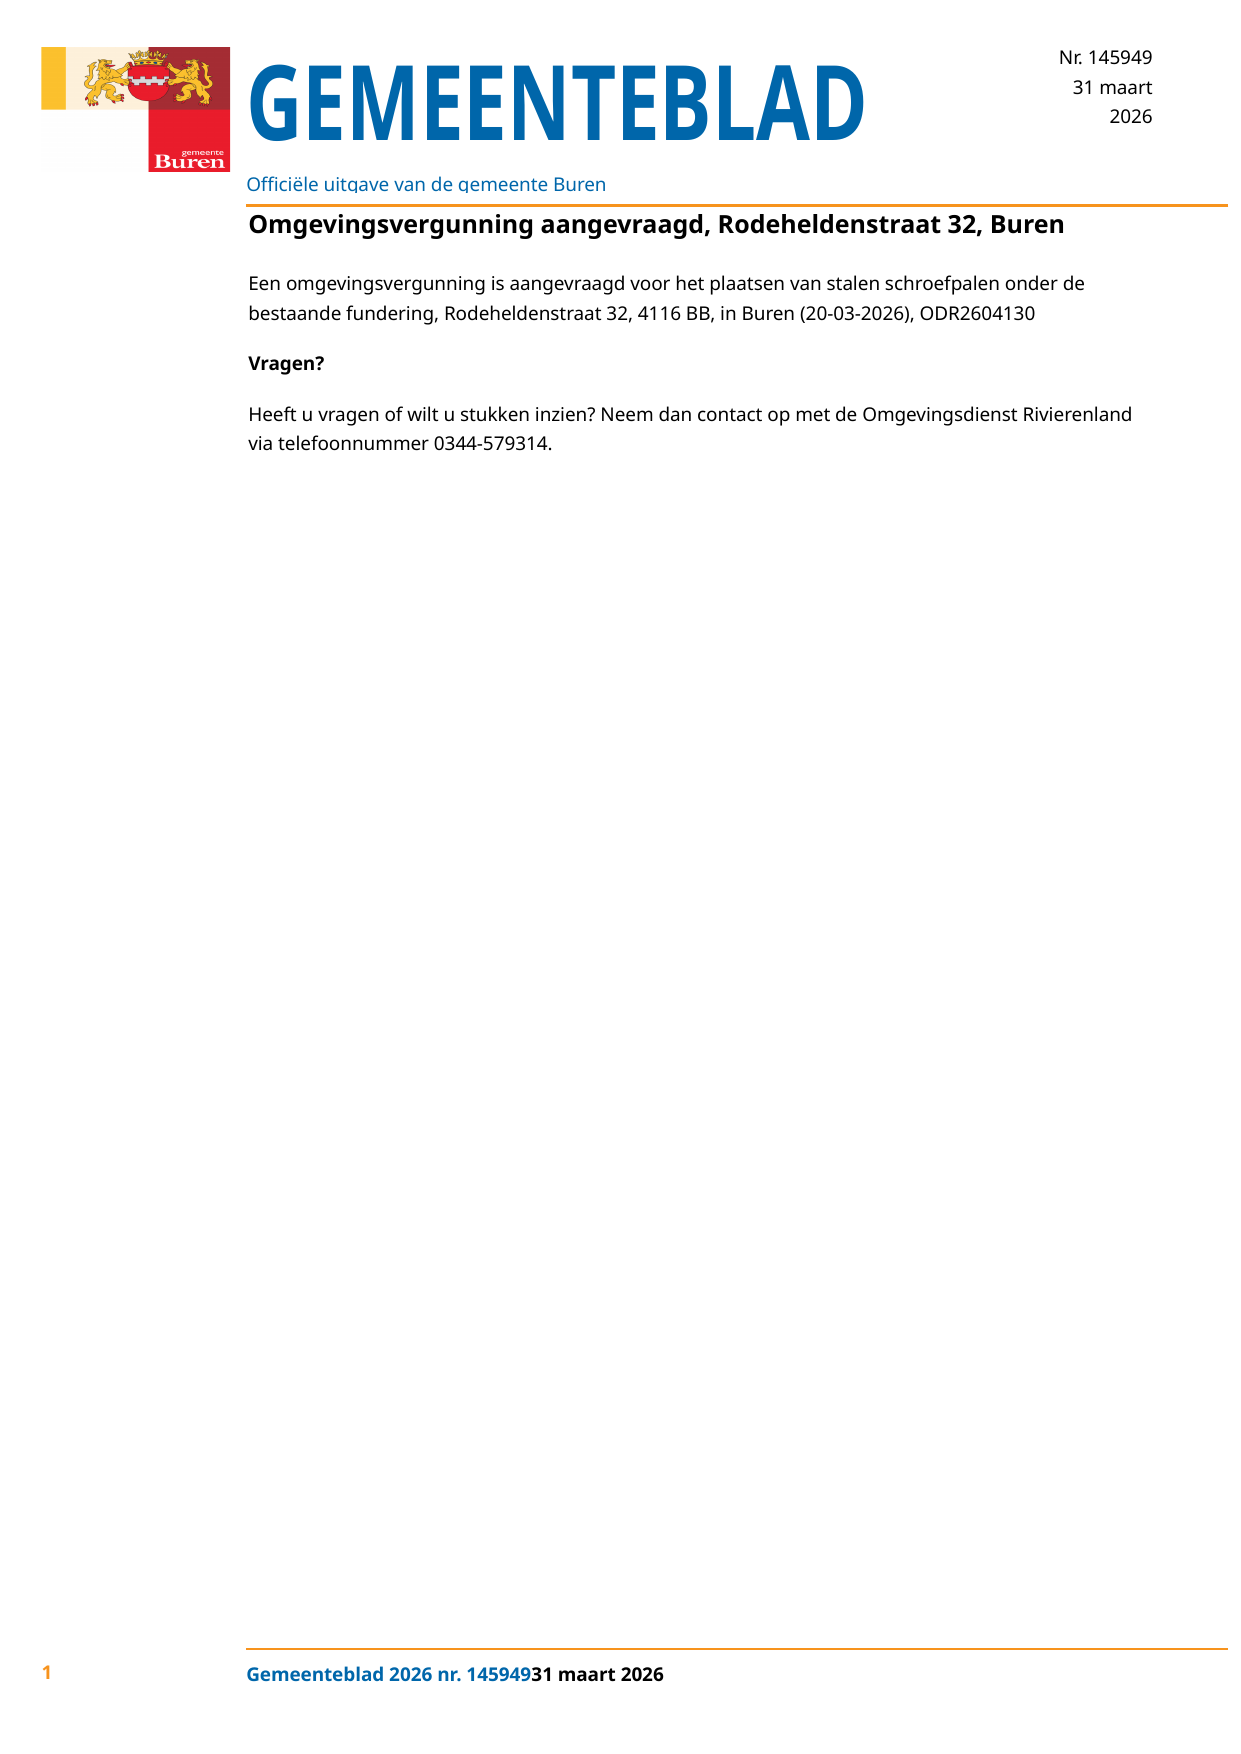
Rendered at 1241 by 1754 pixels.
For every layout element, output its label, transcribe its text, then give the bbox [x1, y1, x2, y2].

text Heeft u vragen of wilt u stukken inzien? Neem dan contact op met de Omgevingsdienst Rivierenland via telefoonnummer 0344-579314. [248, 401, 1152, 456]
text Een omgevingsvergunning is aangevraagd voor het plaatsen van stalen schroefpalen onder de bestaande fundering, Rodeheldenstraat 32, 4116 BB, in Buren (20-03-2026), ODR2604130 [248, 270, 1152, 326]
text Vragen? [248, 350, 1152, 376]
picture [41, 47, 231, 172]
text Omgevingsvergunning aangevraagd, Rodeheldenstraat 32, Buren [248, 207, 1152, 241]
